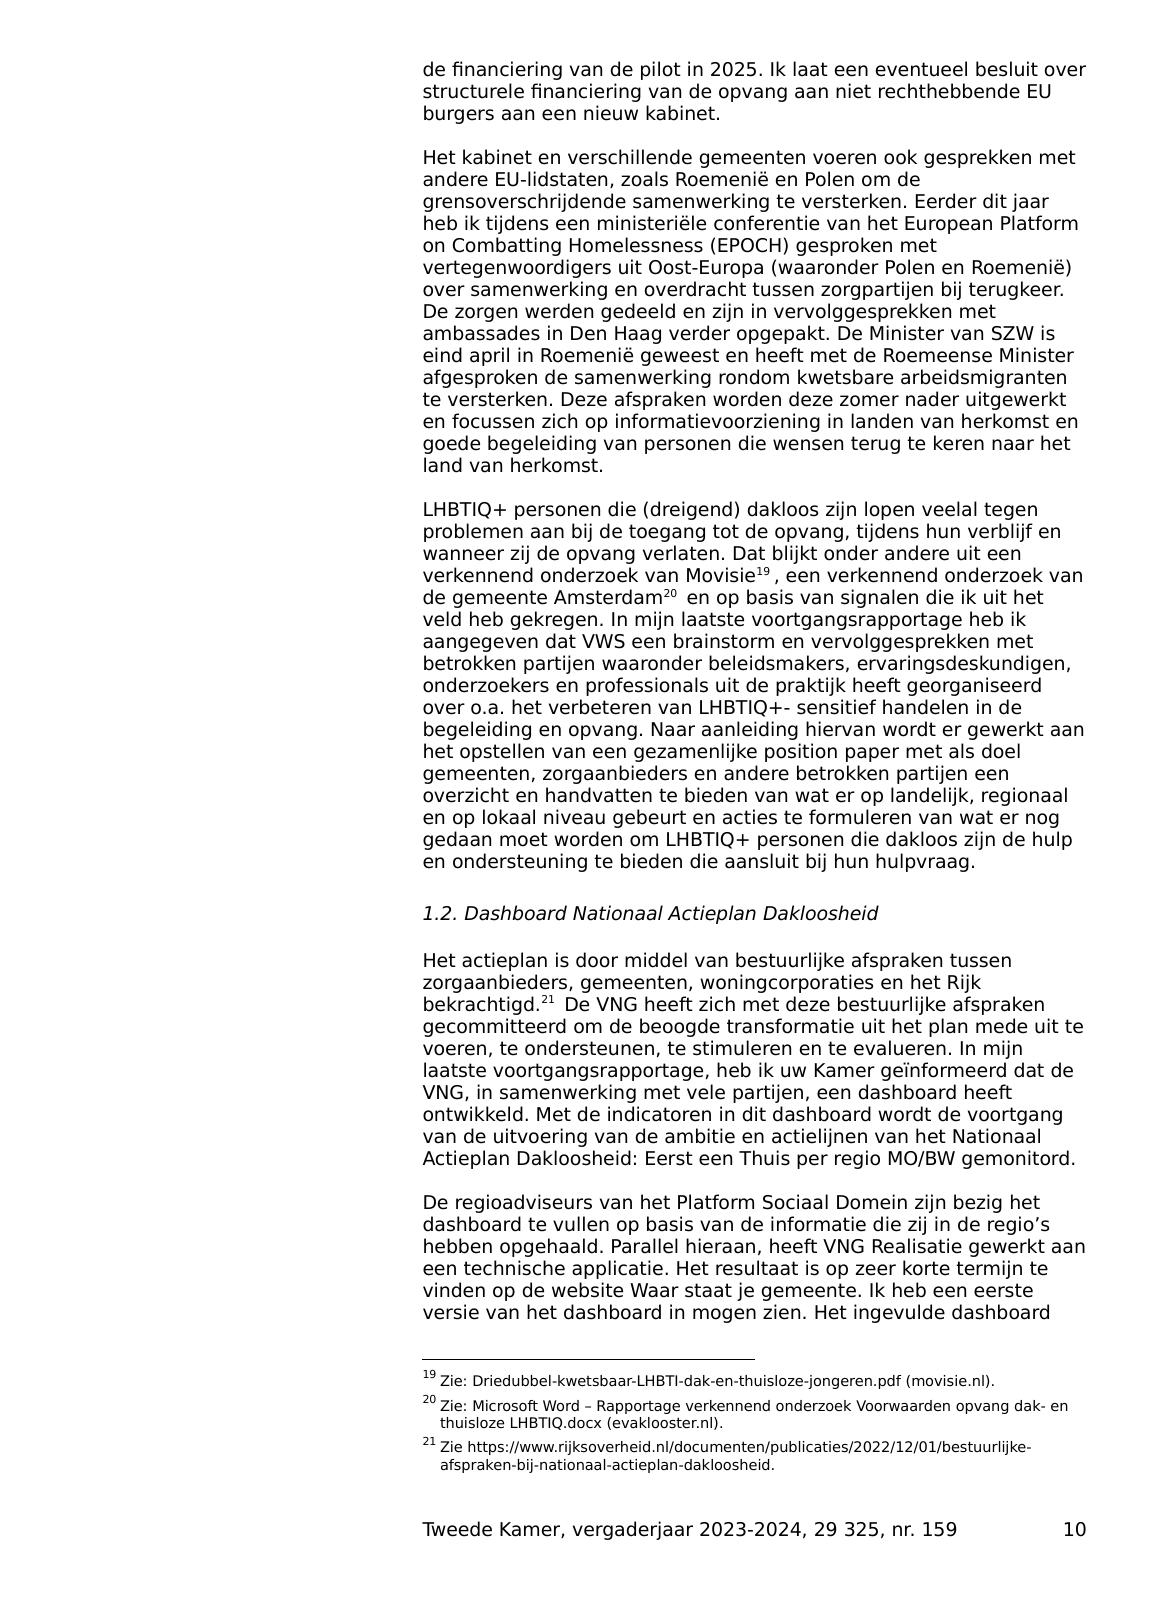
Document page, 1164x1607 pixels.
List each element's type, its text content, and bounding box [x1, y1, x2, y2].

subtitle 1.2. Dashboard Nationaal Actieplan Dakloosheid [422, 903, 1087, 925]
text De regioadviseurs van het Platform Sociaal Domein zijn bezig het dashboard te vullen op basis van de informatie die zij in de regio’s hebben opgehaald. Parallel hieraan, heeft VNG Realisatie gewerkt aan een technische applicatie. Het resultaat is op zeer korte termijn te vinden op de website Waar staat je gemeente. Ik heb een eerste versie van het dashboard in mogen zien. Het ingevulde dashboard [422, 1192, 1087, 1323]
text Het kabinet en verschillende gemeenten voeren ook gesprekken met andere EU-lidstaten, zoals Roemenië en Polen om de grensoverschrijdende samenwerking te versterken. Eerder dit jaar heb ik tijdens een ministeriële conferentie van het European Platform on Combatting Homelessness (EPOCH) gesproken met vertegenwoordigers uit Oost-Europa (waaronder Polen en Roemenië) over samenwerking en overdracht tussen zorgpartijen bij terugkeer. De zorgen werden gedeeld en zijn in vervolggesprekken met ambassades in Den Haag verder opgepakt. De Minister van SZW is eind april in Roemenië geweest en heeft met de Roemeense Minister afgesproken de samenwerking rondom kwetsbare arbeidsmigranten te versterken. Deze afspraken worden deze zomer nader uitgewerkt en focussen zich op informatievoorziening in landen van herkomst en goede begeleiding van personen die wensen terug te keren naar het land van herkomst. [422, 147, 1087, 477]
text de financiering van de pilot in 2025. Ik laat een eventueel besluit over structurele financiering van de opvang aan niet rechthebbende EU burgers aan een nieuw kabinet. [422, 59, 1087, 125]
text Zie: Microsoft Word – Rapportage verkennend onderzoek Voorwaarden opvang dak- en thuisloze LHBTIQ.docx (evaklooster.nl). [422, 1393, 1087, 1432]
text Het actieplan is door middel van bestuurlijke afspraken tussen zorgaanbieders, gemeenten, woningcorporaties en het Rijk bekrachtigd. De VNG heeft zich met deze bestuurlijke afspraken gecommitteerd om de beoogde transformatie uit het plan mede uit te voeren, te ondersteunen, te stimuleren en te evalueren. In mijn laatste voortgangsrapportage, heb ik uw Kamer geïnformeerd dat de VNG, in samenwerking met vele partijen, een dashboard heeft ontwikkeld. Met de indicatoren in dit dashboard wordt de voortgang van de uitvoering van de ambitie en actielijnen van het Nationaal Actieplan Dakloosheid: Eerst een Thuis per regio MO/BW gemonitord. [422, 950, 1087, 1169]
text Zie https://www.rijksoverheid.nl/documenten/publicaties/2022/12/01/bestuurlijke-afspraken-bij-nationaal-actieplan-dakloosheid. [422, 1435, 1087, 1474]
text LHBTIQ+ personen die (dreigend) dakloos zijn lopen veelal tegen problemen aan bij de toegang tot de opvang, tijdens hun verblijf en wanneer zij de opvang verlaten. Dat blijkt onder andere uit een verkennend onderzoek van Movisie, een verkennend onderzoek van de gemeente Amsterdam en op basis van signalen die ik uit het veld heb gekregen. In mijn laatste voortgangsrapportage heb ik aangegeven dat VWS een brainstorm en vervolggesprekken met betrokken partijen waaronder beleidsmakers, ervaringsdeskundigen, onderzoekers en professionals uit de praktijk heeft georganiseerd over o.a. het verbeteren van LHBTIQ+- sensitief handelen in de begeleiding en opvang. Naar aanleiding hiervan wordt er gewerkt aan het opstellen van een gezamenlijke position paper met als doel gemeenten, zorgaanbieders en andere betrokken partijen een overzicht en handvatten te bieden van wat er op landelijk, regionaal en op lokaal niveau gebeurt en acties te formuleren van wat er nog gedaan moet worden om LHBTIQ+ personen die dakloos zijn de hulp en ondersteuning te bieden die aansluit bij hun hulpvraag. [422, 499, 1087, 873]
text Zie: Driedubbel-kwetsbaar-LHBTI-dak-en-thuisloze-jongeren.pdf (movisie.nl). [422, 1368, 1087, 1391]
